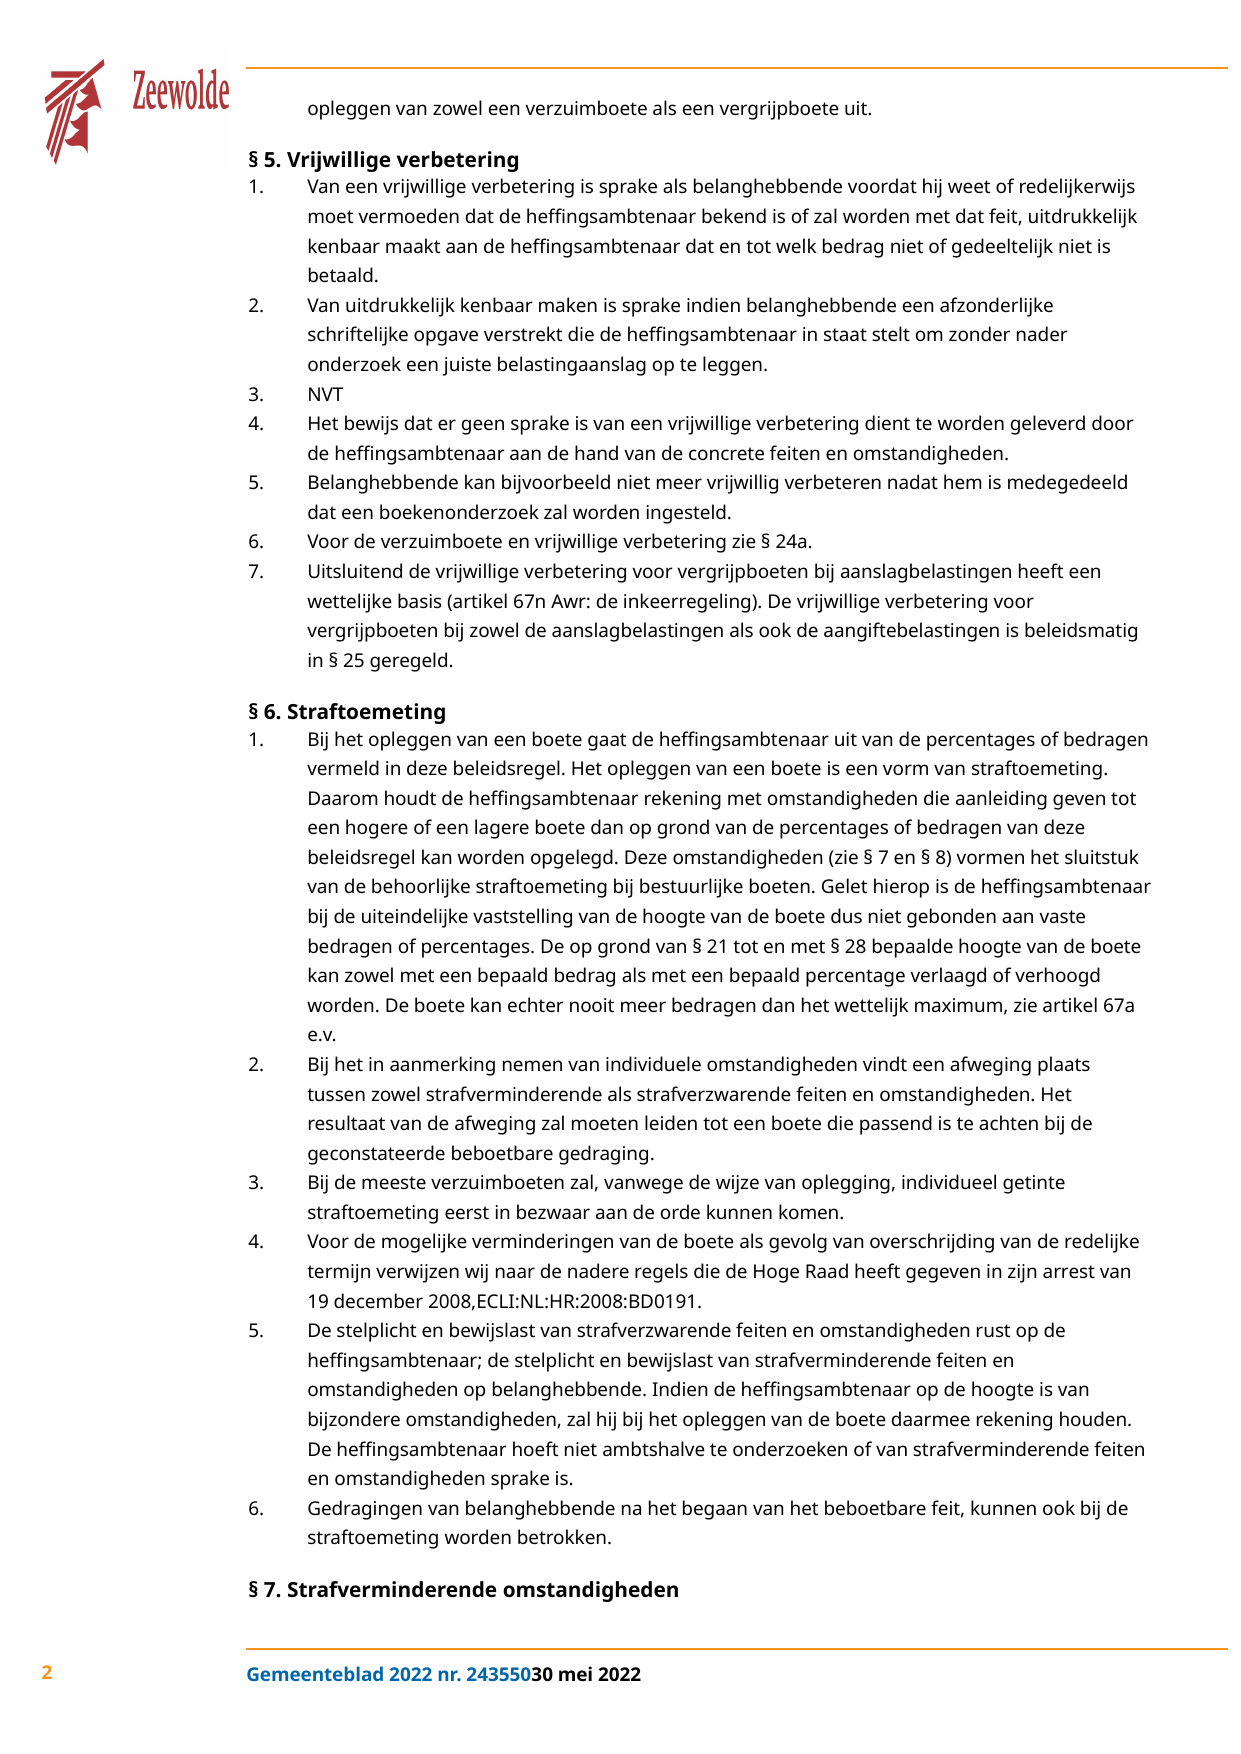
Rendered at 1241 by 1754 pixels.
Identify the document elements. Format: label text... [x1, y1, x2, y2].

list Belanghebbende kan bijvoorbeeld niet meer vrijwillig verbeteren nadat hem is medegedeeld dat een boekenonderzoek zal worden ingesteld. [248, 469, 1152, 525]
text § 5. Vrijwillige verbetering [248, 145, 1152, 174]
list NVT [248, 381, 1152, 406]
list Voor de mogelijke verminderingen van de boete als gevolg van overschrijding van de redelijke termijn verwijzen wij naar de nadere regels die de Hoge Raad heeft gegeven in zijn arrest van 19 december 2008,ECLI:NL:HR:2008:BD0191. [248, 1229, 1152, 1314]
picture [41, 47, 231, 172]
list Gedragingen van belanghebbende na het begaan van het beboetbare feit, kunnen ook bij de straftoemeting worden betrokken. [248, 1495, 1152, 1550]
list Voor de verzuimboete en vrijwillige verbetering zie § 24a. [248, 529, 1152, 554]
list De stelplicht en bewijslast van strafverzwarende feiten en omstandigheden rust op de heffingsambtenaar; de stelplicht en bewijslast van strafverminderende feiten en omstandigheden op belanghebbende. Indien de heffingsambtenaar op de hoogte is van bijzondere omstandigheden, zal hij bij het opleggen van de boete daarmee rekening houden. De heffingsambtenaar hoeft niet ambtshalve te onderzoeken of van strafverminderende feiten en omstandigheden sprake is. [248, 1317, 1152, 1491]
list Van een vrijwillige verbetering is sprake als belanghebbende voordat hij weet of redelijkerwijs moet vermoeden dat de heffingsambtenaar bekend is of zal worden met dat feit, uitdrukkelijk kenbaar maakt aan de heffingsambtenaar dat en tot welk bedrag niet of gedeeltelijk niet is betaald. [248, 174, 1152, 288]
list Bij het opleggen van een boete gaat de heffingsambtenaar uit van de percentages of bedragen vermeld in deze beleidsregel. Het opleggen van een boete is een vorm van straftoemeting. Daarom houdt de heffingsambtenaar rekening met omstandigheden die aanleiding geven tot een hogere of een lagere boete dan op grond van de percentages of bedragen van deze beleidsregel kan worden opgelegd. Deze omstandigheden (zie § 7 en § 8) vormen het sluitstuk van de behoorlijke straftoemeting bij bestuurlijke boeten. Gelet hierop is de heffingsambtenaar bij de uiteindelijke vaststelling van de hoogte van de boete dus niet gebonden aan vaste bedragen of percentages. De op grond van § 21 tot en met § 28 bepaalde hoogte van de boete kan zowel met een bepaald bedrag als met een bepaald percentage verlaagd of verhoogd worden. De boete kan echter nooit meer bedragen dan het wettelijk maximum, zie artikel 67a e.v. [248, 726, 1152, 1047]
list Het bewijs dat er geen sprake is van een vrijwillige verbetering dient te worden geleverd door de heffingsambtenaar aan de hand van de concrete feiten en omstandigheden. [248, 410, 1152, 466]
list opleggen van zowel een verzuimboete als een vergrijpboete uit. [248, 95, 1152, 121]
text § 7. Strafverminderende omstandigheden [248, 1575, 1152, 1603]
list Bij het in aanmerking nemen van individuele omstandigheden vindt een afweging plaats tussen zowel strafverminderende als strafverzwarende feiten en omstandigheden. Het resultaat van de afweging zal moeten leiden tot een boete die passend is te achten bij de geconstateerde beboetbare gedraging. [248, 1051, 1152, 1166]
list Bij de meeste verzuimboeten zal, vanwege de wijze van oplegging, individueel getinte straftoemeting eerst in bezwaar aan de orde kunnen komen. [248, 1169, 1152, 1225]
list Van uitdrukkelijk kenbaar maken is sprake indien belanghebbende een afzonderlijke schriftelijke opgave verstrekt die de heffingsambtenaar in staat stelt om zonder nader onderzoek een juiste belastingaanslag op te leggen. [248, 292, 1152, 377]
list Uitsluitend de vrijwillige verbetering voor vergrijpboeten bij aanslagbelastingen heeft een wettelijke basis (artikel 67n Awr: de inkeerregeling). De vrijwillige verbetering voor vergrijpboeten bij zowel de aanslagbelastingen als ook de aangiftebelastingen is beleidsmatig in § 25 geregeld. [248, 558, 1152, 673]
text § 6. Straftoemeting [248, 697, 1152, 726]
